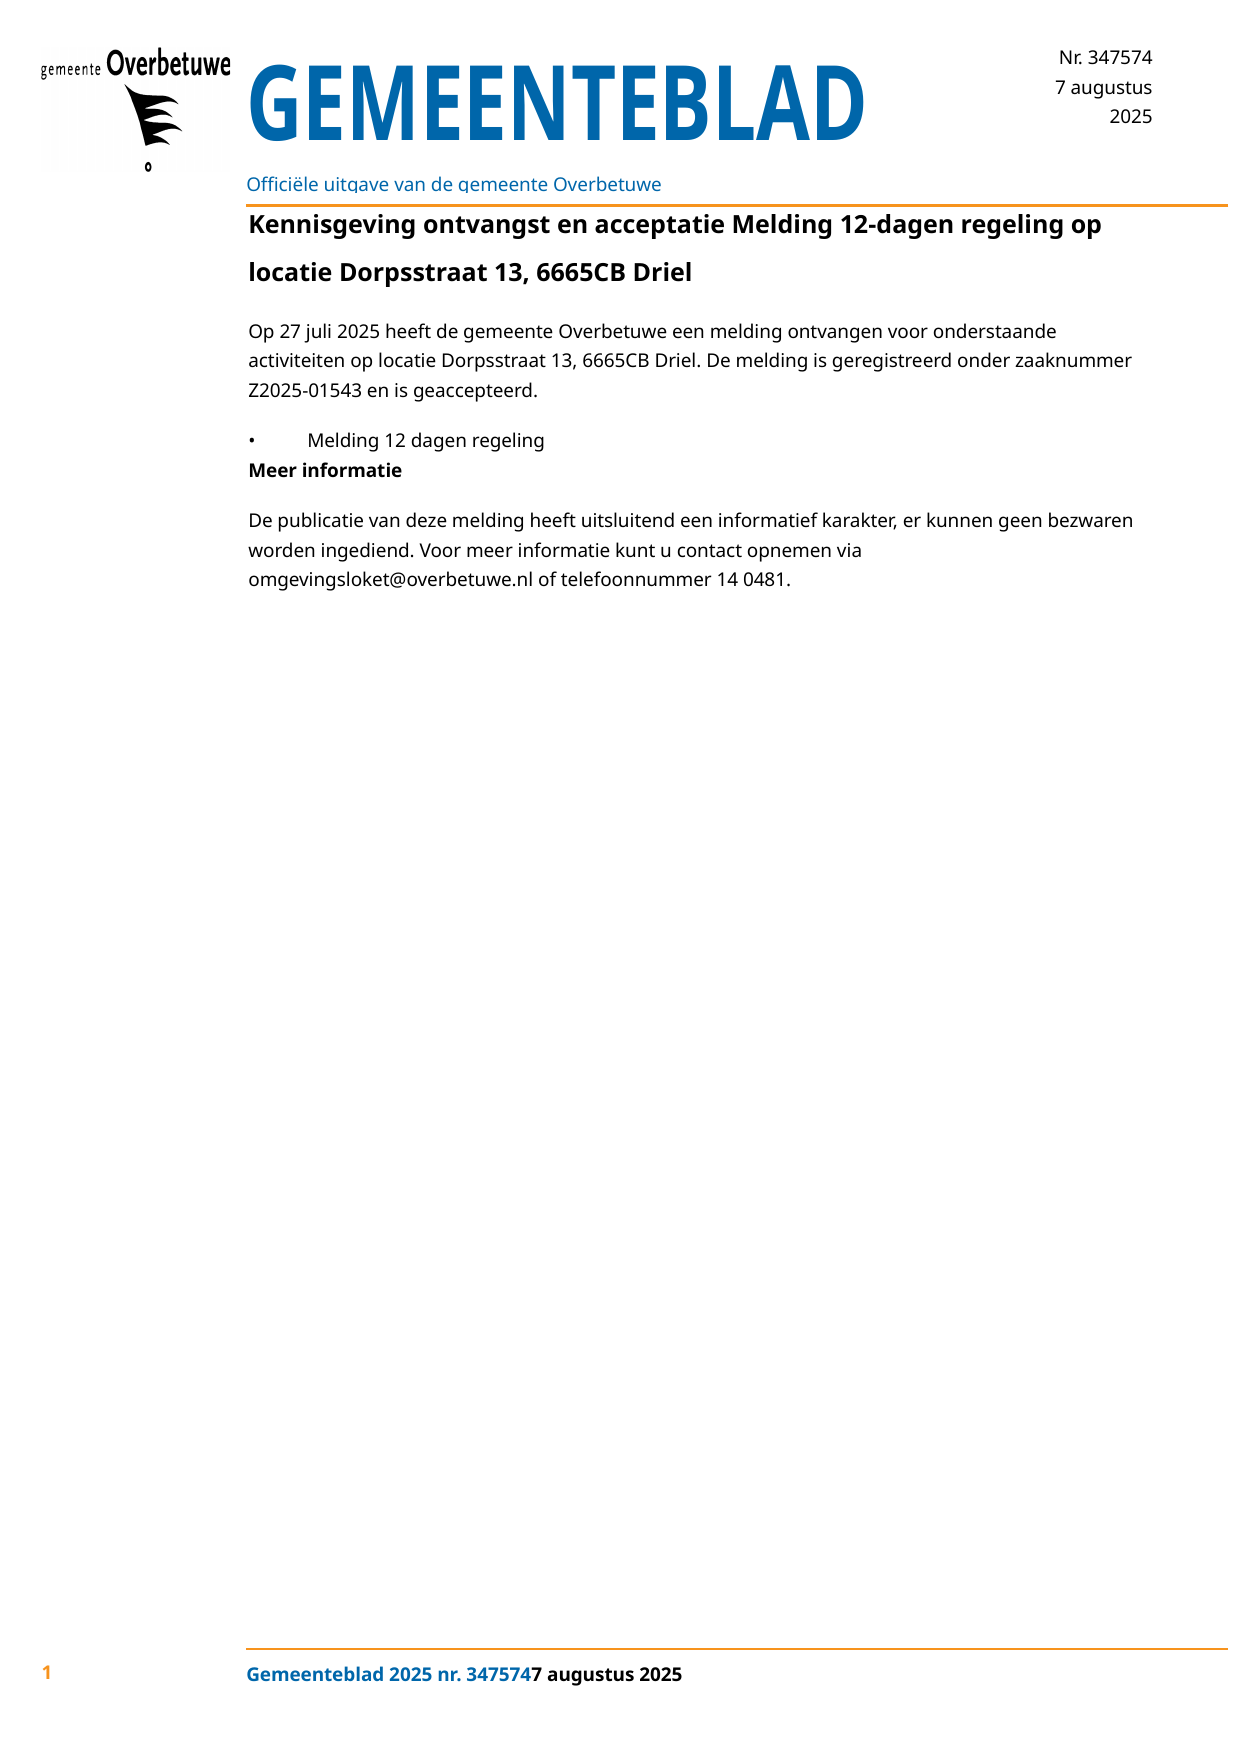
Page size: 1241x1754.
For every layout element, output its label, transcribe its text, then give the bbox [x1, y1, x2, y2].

picture [41, 47, 231, 172]
text Op 27 juli 2025 heeft de gemeente Overbetuwe een melding ontvangen voor onderstaande activiteiten op locatie Dorpsstraat 13, 6665CB Driel. De melding is geregistreerd onder zaaknummer Z2025-01543 en is geaccepteerd. [248, 318, 1152, 403]
list Melding 12 dagen regeling [248, 427, 1152, 453]
text De publicatie van deze melding heeft uitsluitend een informatief karakter, er kunnen geen bezwaren worden ingediend. Voor meer informatie kunt u contact opnemen via omgevingsloket@overbetuwe.nl of telefoonnummer 14 0481. [248, 507, 1152, 592]
text Kennisgeving ontvangst en acceptatie Melding 12-dagen regeling op locatie Dorpsstraat 13, 6665CB Driel [248, 207, 1152, 288]
text Meer informatie [248, 457, 1152, 483]
